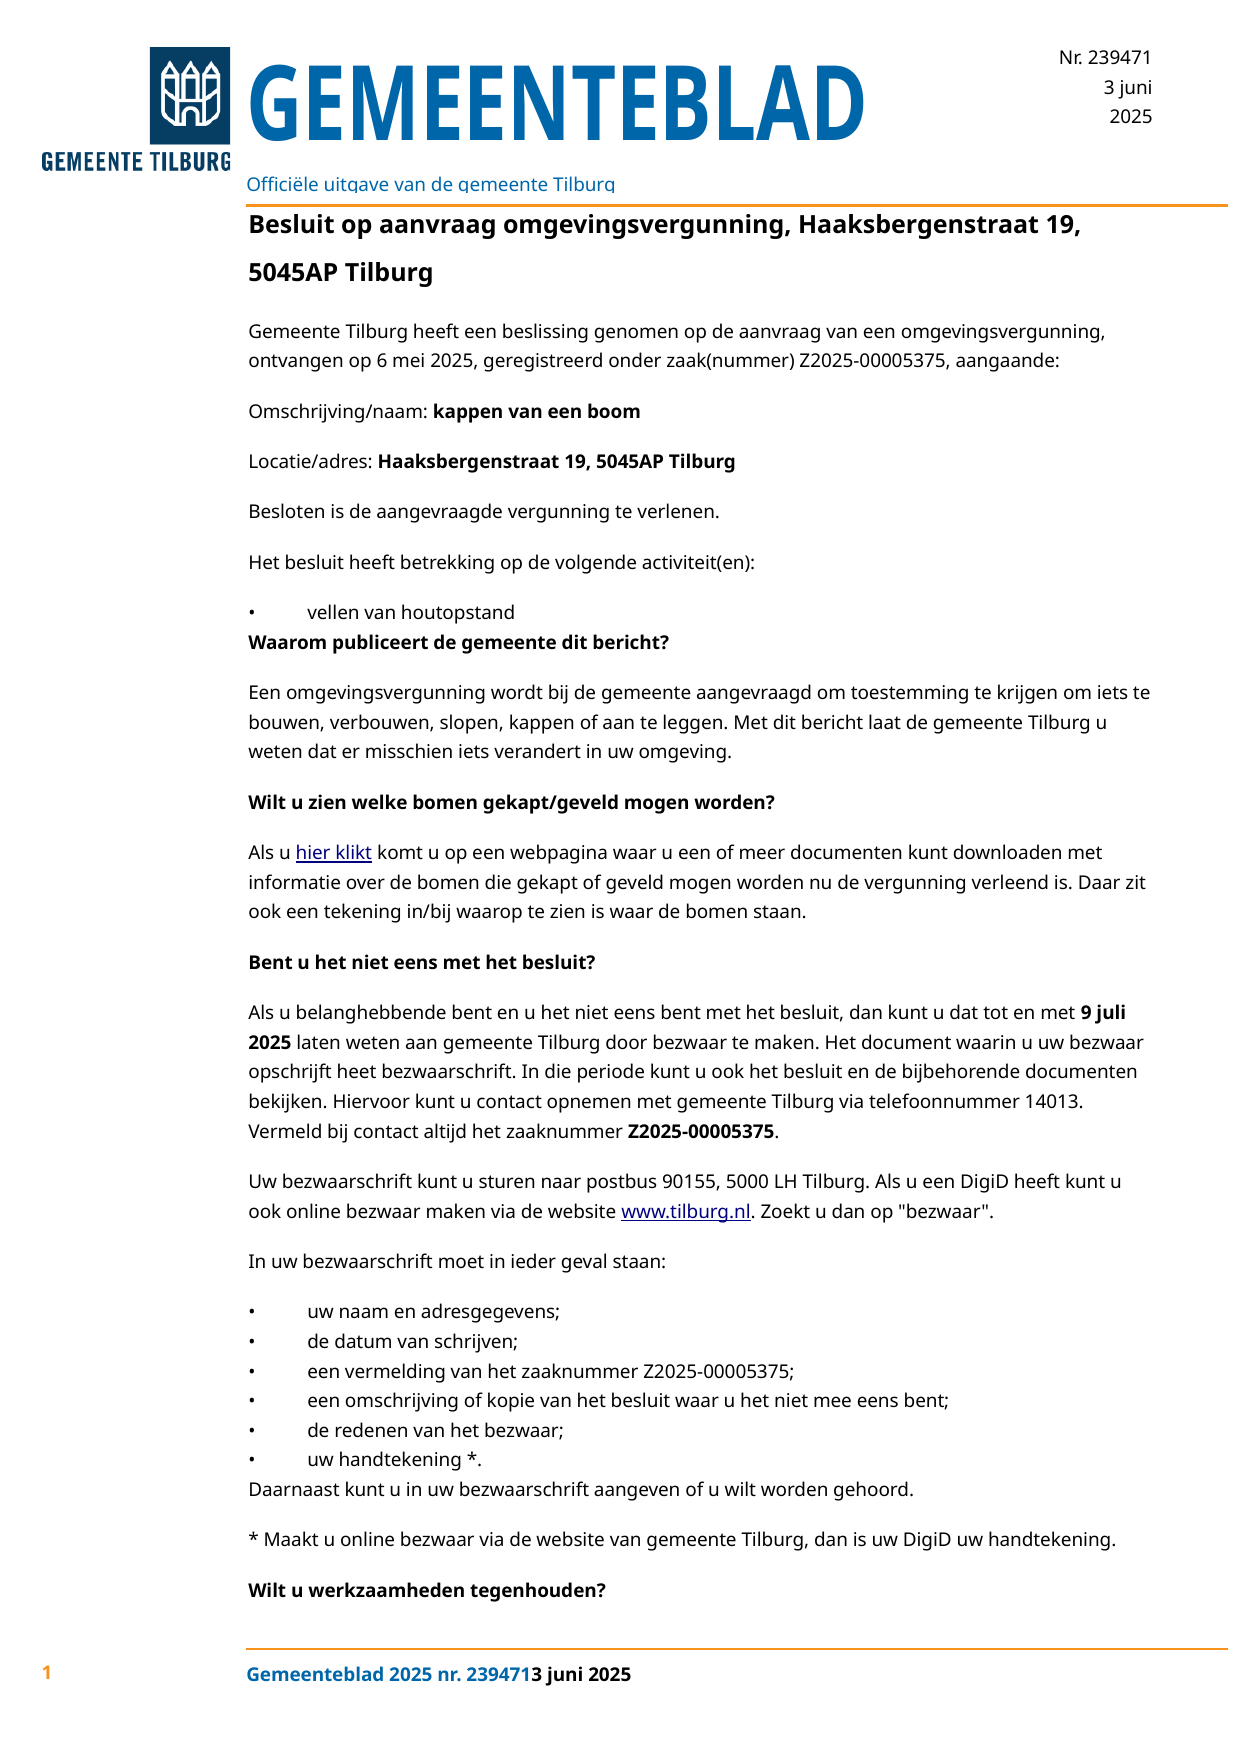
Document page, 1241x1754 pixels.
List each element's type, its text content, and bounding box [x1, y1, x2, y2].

text Als u belanghebbende bent en u het niet eens bent met het besluit, dan kunt u dat tot en met 9 juli 2025 laten weten aan gemeente Tilburg door bezwaar te maken. Het document waarin u uw bezwaar opschrijft heet bezwaarschrift. In die periode kunt u ook het besluit en de bijbehorende documenten bekijken. Hiervoor kunt u contact opnemen met gemeente Tilburg via telefoonnummer 14013. Vermeld bij contact altijd het zaaknummer Z2025-00005375. [248, 999, 1152, 1144]
text Besluit op aanvraag omgevingsvergunning, Haaksbergenstraat 19, 5045AP Tilburg [248, 207, 1152, 288]
text Locatie/adres: Haaksbergenstraat 19, 5045AP Tilburg [248, 448, 1152, 474]
list een vermelding van het zaaknummer Z2025-00005375; [248, 1358, 1152, 1384]
text Een omgevingsvergunning wordt bij de gemeente aangevraagd om toestemming te krijgen om iets te bouwen, verbouwen, slopen, kappen of aan te leggen. Met dit bericht laat de gemeente Tilburg u weten dat er misschien iets verandert in uw omgeving. [248, 679, 1152, 764]
text Wilt u zien welke bomen gekapt/geveld mogen worden? [248, 789, 1152, 815]
list de datum van schrijven; [248, 1328, 1152, 1354]
list de redenen van het bezwaar; [248, 1417, 1152, 1443]
text Wilt u werkzaamheden tegenhouden? [248, 1577, 1152, 1603]
text Gemeente Tilburg heeft een beslissing genomen op de aanvraag van een omgevingsvergunning, ontvangen op 6 mei 2025, geregistreerd onder zaak(nummer) Z2025-00005375, aangaande: [248, 318, 1152, 373]
text Het besluit heeft betrekking op de volgende activiteit(en): [248, 549, 1152, 575]
text * Maakt u online bezwaar via de website van gemeente Tilburg, dan is uw DigiD uw handtekening. [248, 1527, 1152, 1552]
list uw handtekening *. [248, 1447, 1152, 1472]
list vellen van houtopstand [248, 599, 1152, 625]
text Als u hier klikt komt u op een webpagina waar u een of meer documenten kunt downloaden met informatie over de bomen die gekapt of geveld mogen worden nu de vergunning verleend is. Daar zit ook een tekening in/bij waarop te zien is waar de bomen staan. [248, 839, 1152, 924]
list uw naam en adresgegevens; [248, 1299, 1152, 1324]
text Daarnaast kunt u in uw bezwaarschrift aangeven of u wilt worden gehoord. [248, 1476, 1152, 1502]
text Omschrijving/naam: kappen van een boom [248, 398, 1152, 424]
text Uw bezwaarschrift kunt u sturen naar postbus 90155, 5000 LH Tilburg. Als u een DigiD heeft kunt u ook online bezwaar maken via de website www.tilburg.nl. Zoekt u dan op "bezwaar". [248, 1168, 1152, 1224]
text In uw bezwaarschrift moet in ieder geval staan: [248, 1248, 1152, 1274]
text Besloten is de aangevraagde vergunning te verlenen. [248, 499, 1152, 524]
picture [41, 47, 231, 172]
text Waarom publiceert de gemeente dit bericht? [248, 629, 1152, 655]
list een omschrijving of kopie van het besluit waar u het niet mee eens bent; [248, 1387, 1152, 1413]
text Bent u het niet eens met het besluit? [248, 949, 1152, 975]
